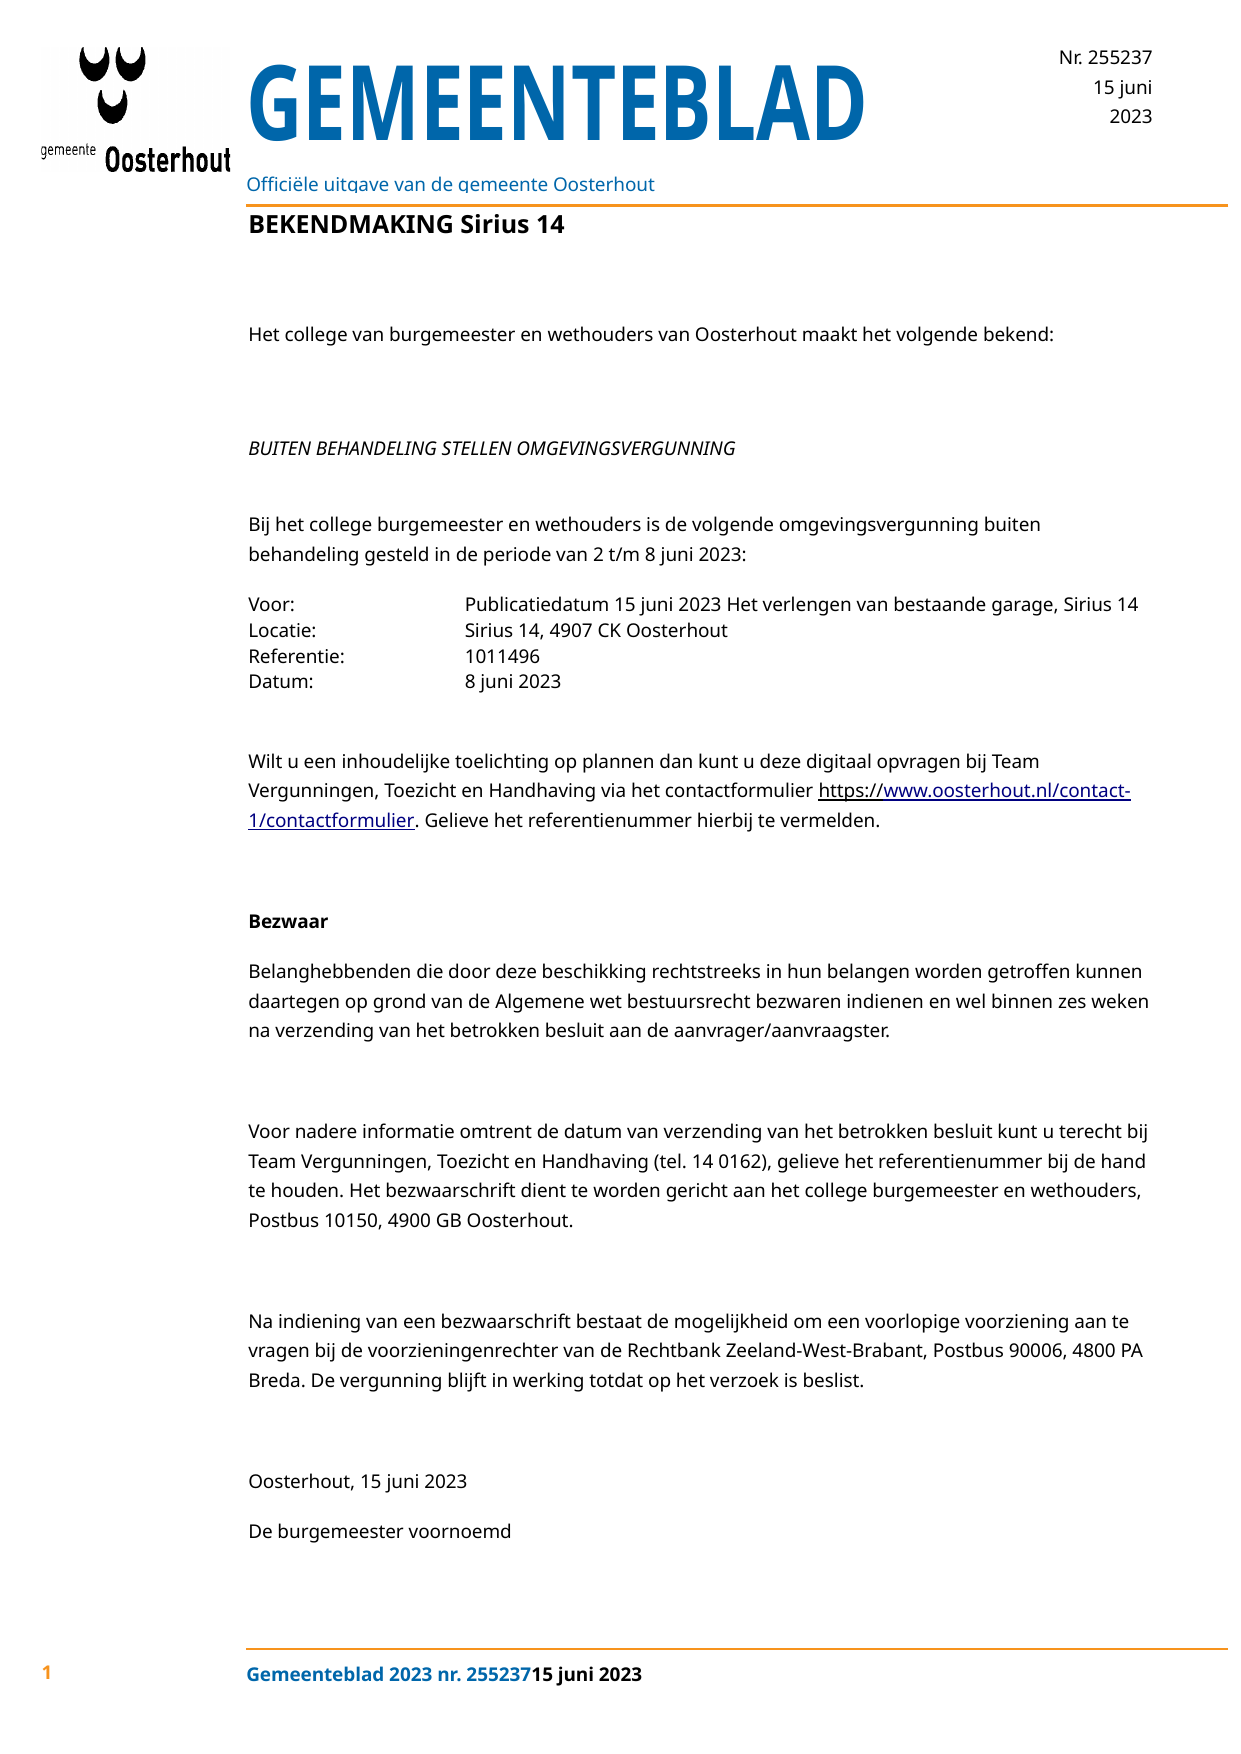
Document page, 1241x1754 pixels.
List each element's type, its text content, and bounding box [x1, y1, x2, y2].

picture [41, 47, 231, 172]
table_header Publicatiedatum 15 juni 2023 Het verlengen van bestaande garage, Sirius 14 [465, 591, 1152, 617]
text De burgemeester voornoemd [248, 1518, 1152, 1544]
text Belanghebbenden die door deze beschikking rechtstreeks in hun belangen worden getroffen kunnen daartegen op grond van de Algemene wet bestuursrecht bezwaren indienen en wel binnen zes weken na verzending van het betrokken besluit aan de aanvrager/aanvraagster. [248, 958, 1152, 1043]
text BUITEN BEHANDELING STELLEN OMGEVINGSVERGUNNING [248, 435, 1152, 461]
table_cell 8 juni 2023 [465, 669, 1152, 694]
text Het college van burgemeester en wethouders van Oosterhout maakt het volgende bekend: [248, 321, 1152, 346]
table_cell Sirius 14, 4907 CK Oosterhout [465, 617, 1152, 643]
text Voor nadere informatie omtrent de datum van verzending van het betrokken besluit kunt u terecht bij Team Vergunningen, Toezicht en Handhaving (tel. 14 0162), gelieve het referentienummer bij de hand te houden. Het bezwaarschrift dient te worden gericht aan het college burgemeester en wethouders, Postbus 10150, 4900 GB Oosterhout. [248, 1118, 1152, 1233]
table_cell Datum: [248, 669, 464, 694]
text Bij het college burgemeester en wethouders is de volgende omgevingsvergunning buiten behandeling gesteld in de periode van 2 t/m 8 juni 2023: [248, 511, 1152, 567]
text Wilt u een inhoudelijke toelichting op plannen dan kunt u deze digitaal opvragen bij Team Vergunningen, Toezicht en Handhaving via het contactformulier https://www.oosterhout.nl/contact-1/contactformulier. Gelieve het referentienummer hierbij te vermelden. [248, 748, 1152, 833]
table_cell Referentie: [248, 643, 464, 668]
table_cell Locatie: [248, 617, 464, 643]
text BEKENDMAKING Sirius 14 [248, 207, 1152, 241]
text Bezwaar [248, 908, 1152, 934]
text Na indiening van een bezwaarschrift bestaat de mogelijkheid om een voorlopige voorziening aan te vragen bij de voorzieningenrechter van de Rechtbank Zeeland-West-Brabant, Postbus 90006, 4800 PA Breda. De vergunning blijft in werking totdat op het verzoek is beslist. [248, 1308, 1152, 1393]
table_header Voor: [248, 591, 464, 617]
table_cell 1011496 [465, 643, 1152, 668]
text Oosterhout, 15 juni 2023 [248, 1468, 1152, 1494]
